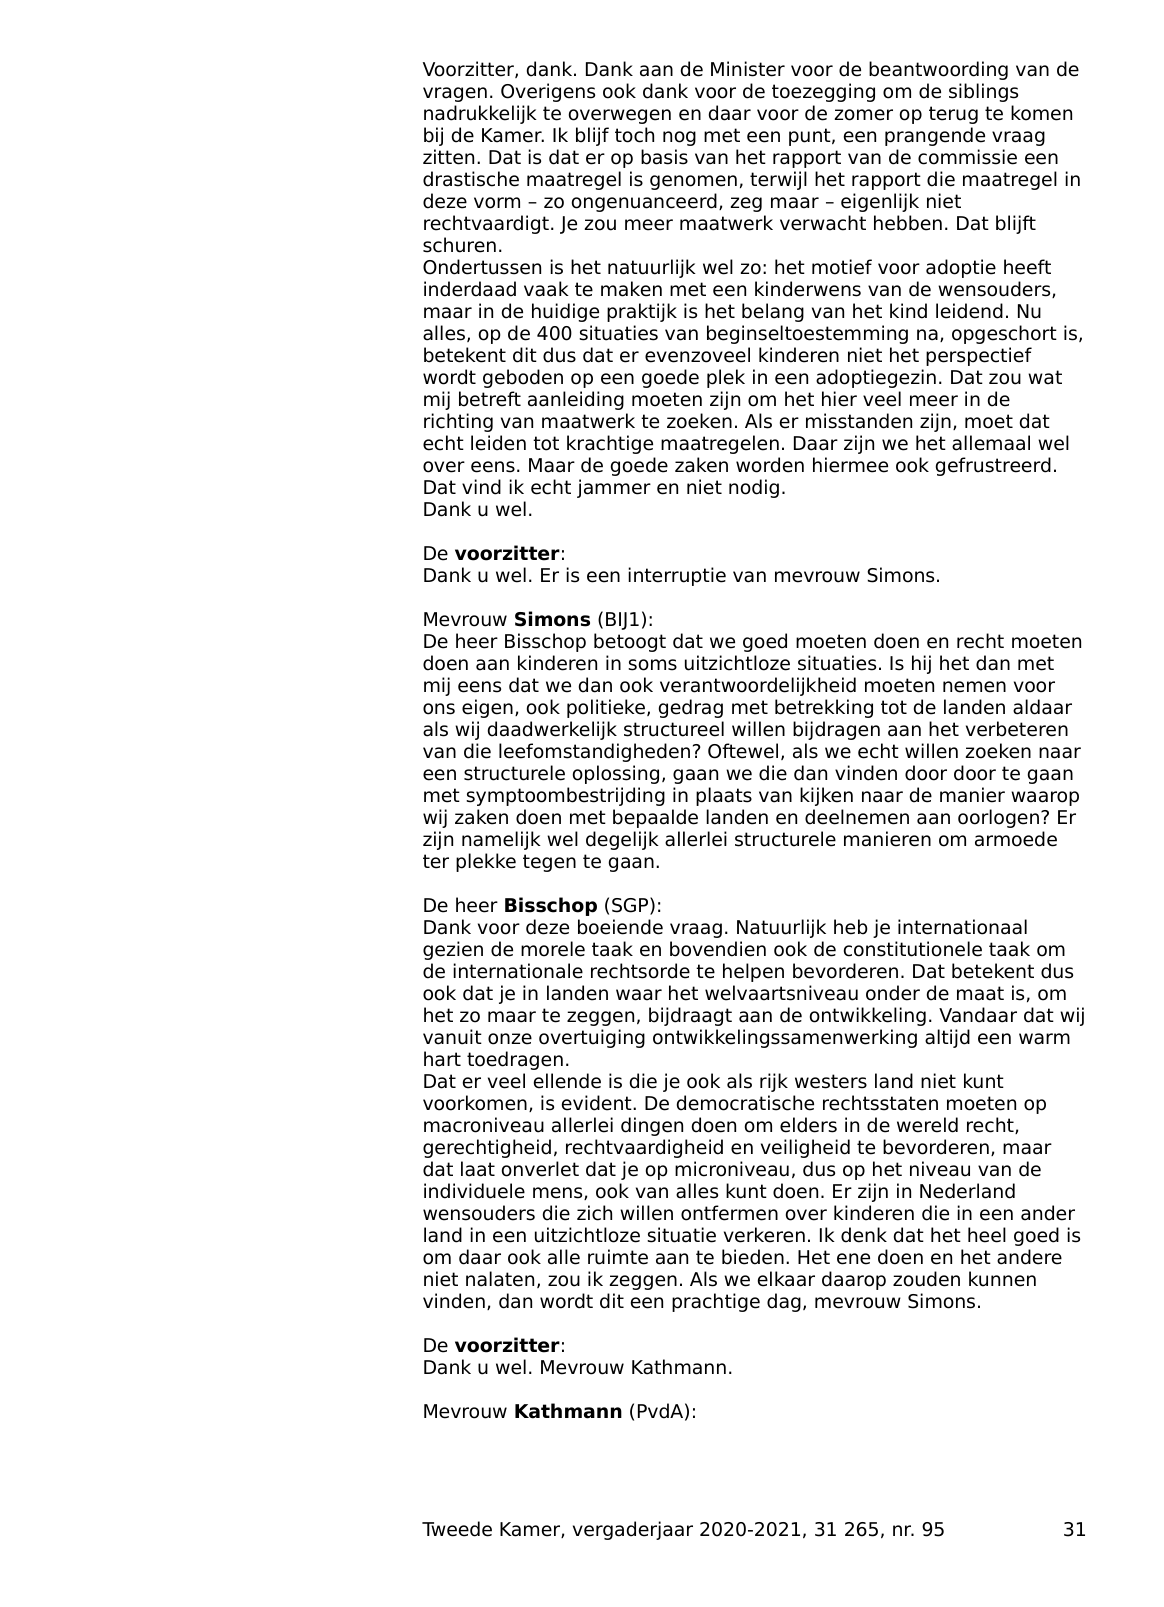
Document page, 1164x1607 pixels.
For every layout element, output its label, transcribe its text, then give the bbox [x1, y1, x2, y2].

text De voorzitter: [422, 1335, 1087, 1357]
text Dank u wel. Er is een interruptie van mevrouw Simons. [422, 565, 1087, 587]
text Dank u wel. [422, 499, 1087, 521]
text Voorzitter, dank. Dank aan de Minister voor de beantwoording van de vragen. Overigens ook dank voor de toezegging om de siblings nadrukkelijk te overwegen en daar voor de zomer op terug te komen bij de Kamer. Ik blijf toch nog met een punt, een prangende vraag zitten. Dat is dat er op basis van het rapport van de commissie een drastische maatregel is genomen, terwijl het rapport die maatregel in deze vorm – zo ongenuanceerd, zeg maar – eigenlijk niet rechtvaardigt. Je zou meer maatwerk verwacht hebben. Dat blijft schuren. [422, 59, 1087, 257]
text Mevrouw Simons (BIJ1): [422, 609, 1087, 631]
text Dank voor deze boeiende vraag. Natuurlijk heb je internationaal gezien de morele taak en bovendien ook de constitutionele taak om de internationale rechtsorde te helpen bevorderen. Dat betekent dus ook dat je in landen waar het welvaartsniveau onder de maat is, om het zo maar te zeggen, bijdraagt aan de ontwikkeling. Vandaar dat wij vanuit onze overtuiging ontwikkelingssamenwerking altijd een warm hart toedragen. [422, 917, 1087, 1071]
text De heer Bisschop (SGP): [422, 895, 1087, 917]
text De heer Bisschop betoogt dat we goed moeten doen en recht moeten doen aan kinderen in soms uitzichtloze situaties. Is hij het dan met mij eens dat we dan ook verantwoordelijkheid moeten nemen voor ons eigen, ook politieke, gedrag met betrekking tot de landen aldaar als wij daadwerkelijk structureel willen bijdragen aan het verbeteren van die leefomstandigheden? Oftewel, als we echt willen zoeken naar een structurele oplossing, gaan we die dan vinden door door te gaan met symptoombestrijding in plaats van kijken naar de manier waarop wij zaken doen met bepaalde landen en deelnemen aan oorlogen? Er zijn namelijk wel degelijk allerlei structurele manieren om armoede ter plekke tegen te gaan. [422, 631, 1087, 873]
text Mevrouw Kathmann (PvdA): [422, 1401, 1087, 1423]
text Dank u wel. Mevrouw Kathmann. [422, 1357, 1087, 1379]
text De voorzitter: [422, 543, 1087, 565]
text Dat er veel ellende is die je ook als rijk westers land niet kunt voorkomen, is evident. De democratische rechtsstaten moeten op macroniveau allerlei dingen doen om elders in de wereld recht, gerechtigheid, rechtvaardigheid en veiligheid te bevorderen, maar dat laat onverlet dat je op microniveau, dus op het niveau van de individuele mens, ook van alles kunt doen. Er zijn in Nederland wensouders die zich willen ontfermen over kinderen die in een ander land in een uitzichtloze situatie verkeren. Ik denk dat het heel goed is om daar ook alle ruimte aan te bieden. Het ene doen en het andere niet nalaten, zou ik zeggen. Als we elkaar daarop zouden kunnen vinden, dan wordt dit een prachtige dag, mevrouw Simons. [422, 1071, 1087, 1312]
text Ondertussen is het natuurlijk wel zo: het motief voor adoptie heeft inderdaad vaak te maken met een kinderwens van de wensouders, maar in de huidige praktijk is het belang van het kind leidend. Nu alles, op de 400 situaties van beginseltoestemming na, opgeschort is, betekent dit dus dat er evenzoveel kinderen niet het perspectief wordt geboden op een goede plek in een adoptiegezin. Dat zou wat mij betreft aanleiding moeten zijn om het hier veel meer in de richting van maatwerk te zoeken. Als er misstanden zijn, moet dat echt leiden tot krachtige maatregelen. Daar zijn we het allemaal wel over eens. Maar de goede zaken worden hiermee ook gefrustreerd. Dat vind ik echt jammer en niet nodig. [422, 257, 1087, 499]
